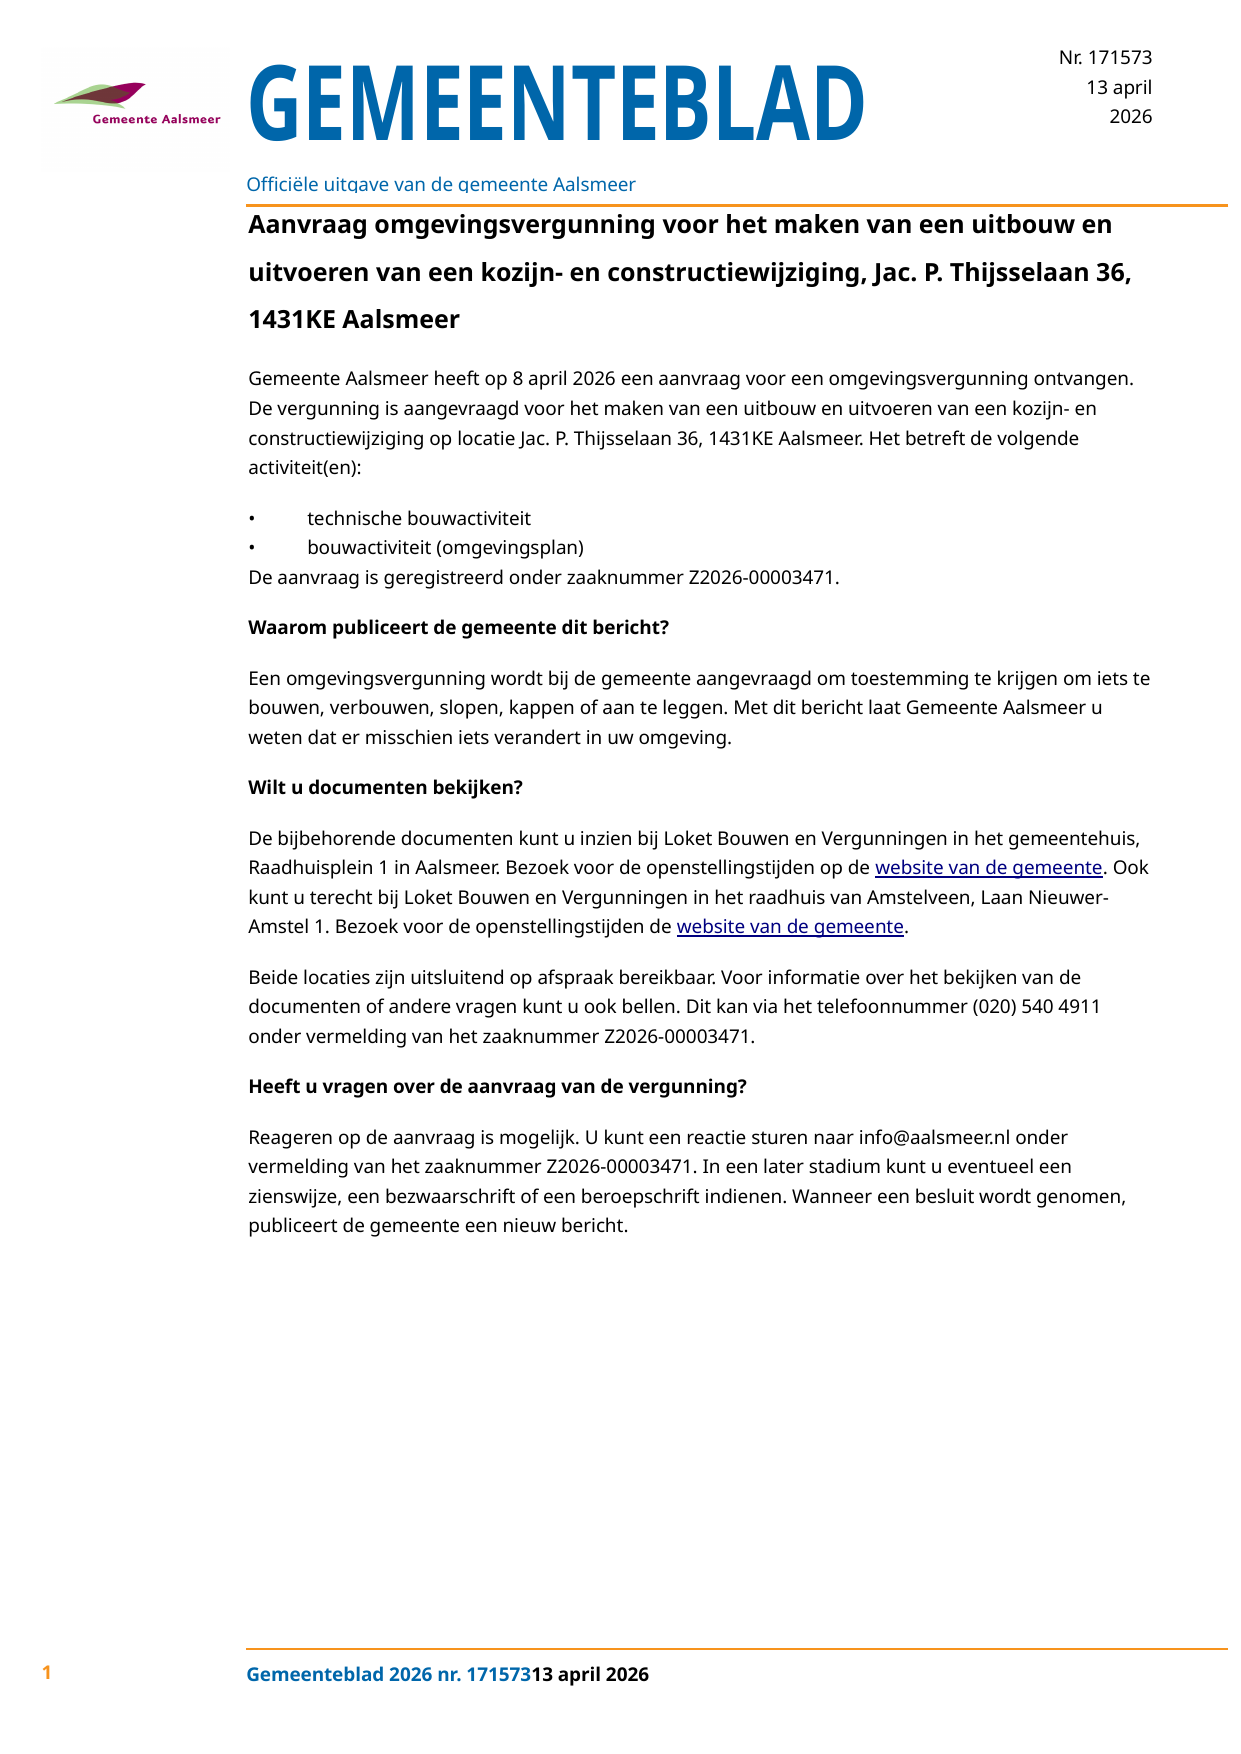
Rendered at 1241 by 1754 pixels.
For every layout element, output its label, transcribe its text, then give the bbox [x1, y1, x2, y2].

text Gemeente Aalsmeer heeft op 8 april 2026 een aanvraag voor een omgevingsvergunning ontvangen. De vergunning is aangevraagd voor het maken van een uitbouw en uitvoeren van een kozijn- en constructiewijziging op locatie Jac. P. Thijsselaan 36, 1431KE Aalsmeer. Het betreft de volgende activiteit(en): [248, 366, 1152, 480]
list bouwactiviteit (omgevingsplan) [248, 534, 1152, 560]
text Heeft u vragen over de aanvraag van de vergunning? [248, 1073, 1152, 1099]
text De aanvraag is geregistreerd onder zaaknummer Z2026-00003471. [248, 564, 1152, 589]
text Waarom publiceert de gemeente dit bericht? [248, 614, 1152, 640]
text Een omgevingsvergunning wordt bij de gemeente aangevraagd om toestemming te krijgen om iets te bouwen, verbouwen, slopen, kappen of aan te leggen. Met dit bericht laat Gemeente Aalsmeer u weten dat er misschien iets verandert in uw omgeving. [248, 665, 1152, 749]
list technische bouwactiviteit [248, 505, 1152, 530]
text Wilt u documenten bekijken? [248, 774, 1152, 800]
text Beide locaties zijn uitsluitend op afspraak bereikbaar. Voor informatie over het bekijken van de documenten of andere vragen kunt u ook bellen. Dit kan via het telefoonnummer (020) 540 4911 onder vermelding van het zaaknummer Z2026-00003471. [248, 964, 1152, 1049]
text Aanvraag omgevingsvergunning voor het maken van een uitbouw en uitvoeren van een kozijn- en constructiewijziging, Jac. P. Thijsselaan 36, 1431KE Aalsmeer [248, 207, 1152, 336]
picture [41, 47, 231, 172]
text Reageren op de aanvraag is mogelijk. U kunt een reactie sturen naar info@aalsmeer.nl onder vermelding van het zaaknummer Z2026-00003471. In een later stadium kunt u eventueel een zienswijze, een bezwaarschrift of een beroepschrift indienen. Wanneer een besluit wordt genomen, publiceert de gemeente een nieuw bericht. [248, 1124, 1152, 1238]
text De bijbehorende documenten kunt u inzien bij Loket Bouwen en Vergunningen in het gemeentehuis, Raadhuisplein 1 in Aalsmeer. Bezoek voor de openstellingstijden op de website van de gemeente. Ook kunt u terecht bij Loket Bouwen en Vergunningen in het raadhuis van Amstelveen, Laan Nieuwer-Amstel 1. Bezoek voor de openstellingstijden de website van de gemeente. [248, 825, 1152, 939]
